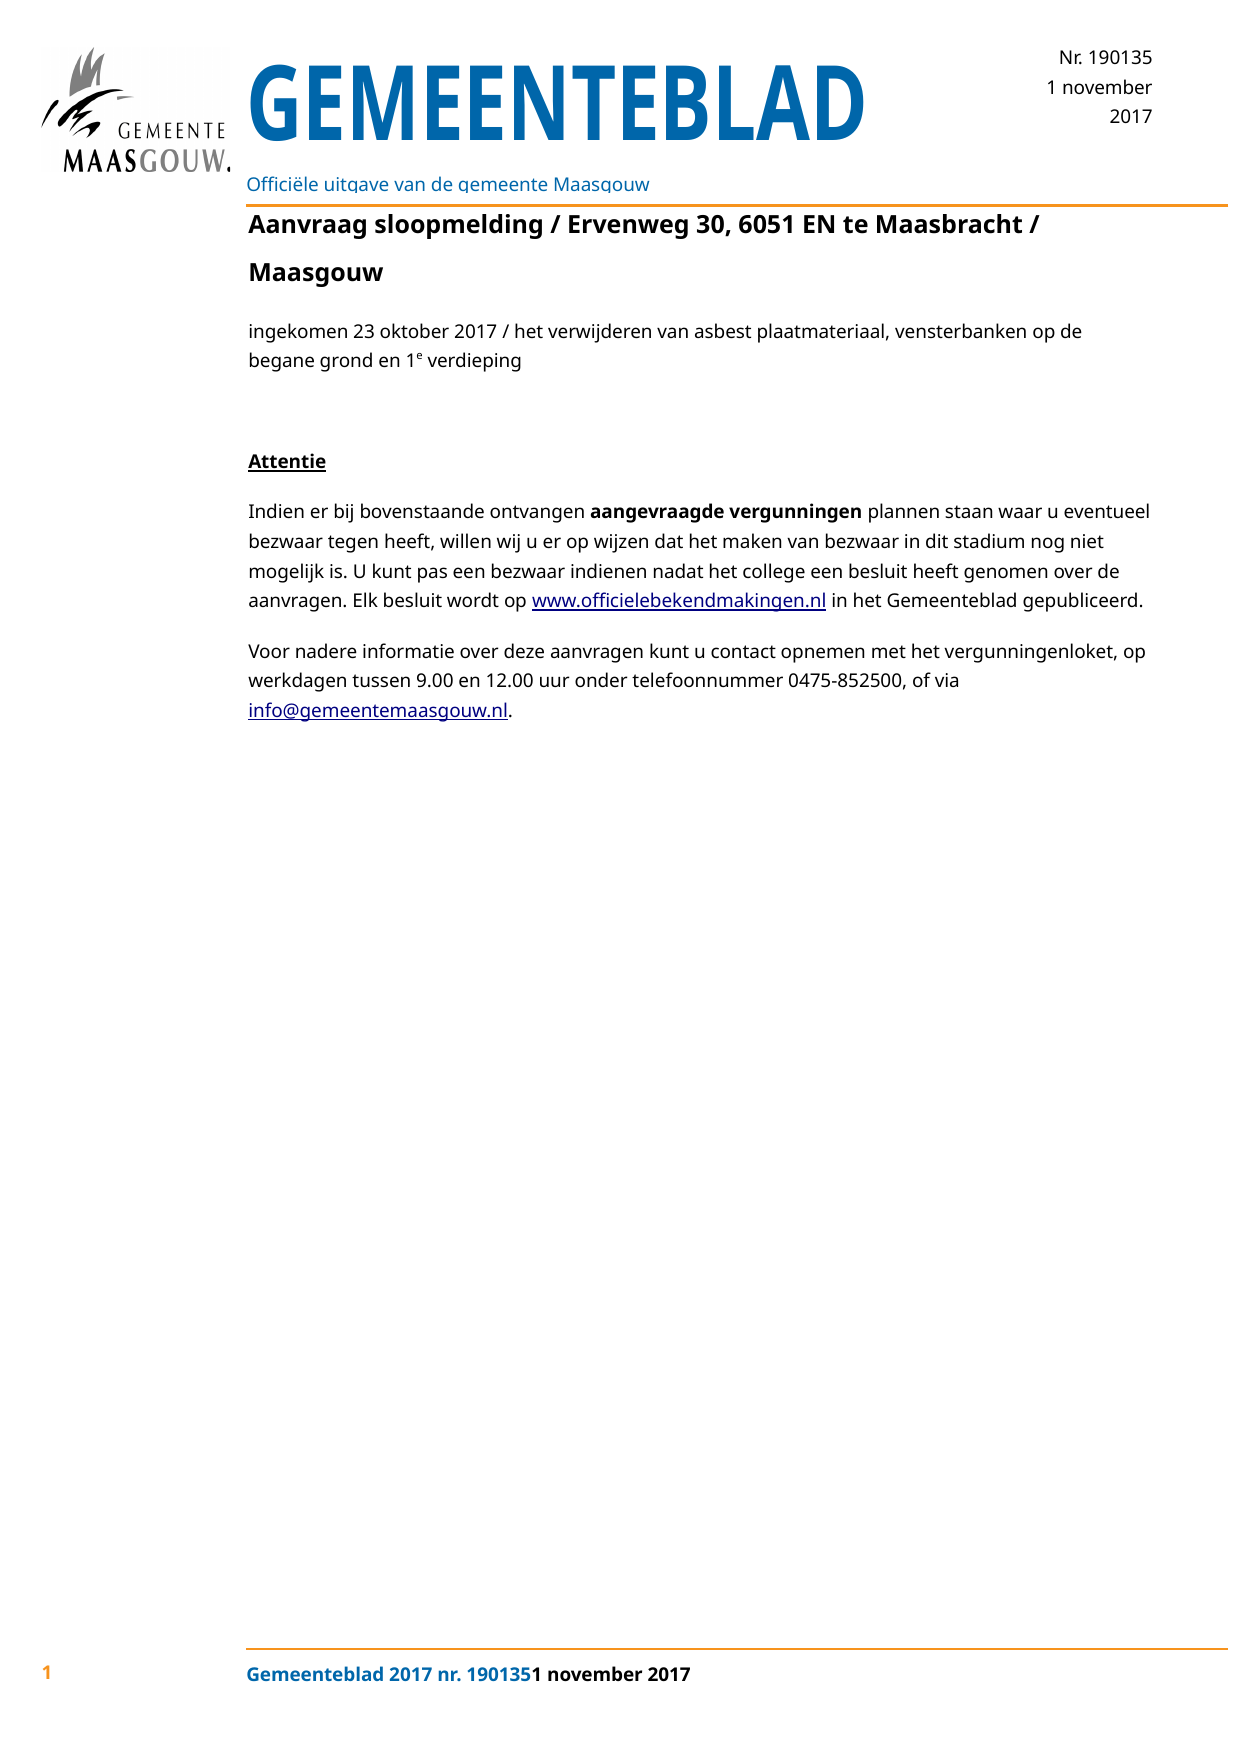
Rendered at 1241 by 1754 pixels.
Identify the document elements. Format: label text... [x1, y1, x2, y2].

text Indien er bij bovenstaande ontvangen aangevraagde vergunningen plannen staan waar u eventueel bezwaar tegen heeft, willen wij u er op wijzen dat het maken van bezwaar in dit stadium nog niet mogelijk is. U kunt pas een bezwaar indienen nadat het college een besluit heeft genomen over de aanvragen. Elk besluit wordt op www.officielebekendmakingen.nl in het Gemeenteblad gepubliceerd. [248, 499, 1152, 613]
text Aanvraag sloopmelding / Ervenweg 30, 6051 EN te Maasbracht / Maasgouw [248, 207, 1152, 288]
picture [41, 47, 231, 172]
text Attentie [248, 448, 1152, 474]
text ingekomen 23 oktober 2017 / het verwijderen van asbest plaatmateriaal, vensterbanken op de begane grond en 1e verdieping [248, 318, 1152, 373]
text Voor nadere informatie over deze aanvragen kunt u contact opnemen met het vergunningenloket, op werkdagen tussen 9.00 en 12.00 uur onder telefoonnummer 0475-852500, of via info@gemeentemaasgouw.nl. [248, 638, 1152, 723]
